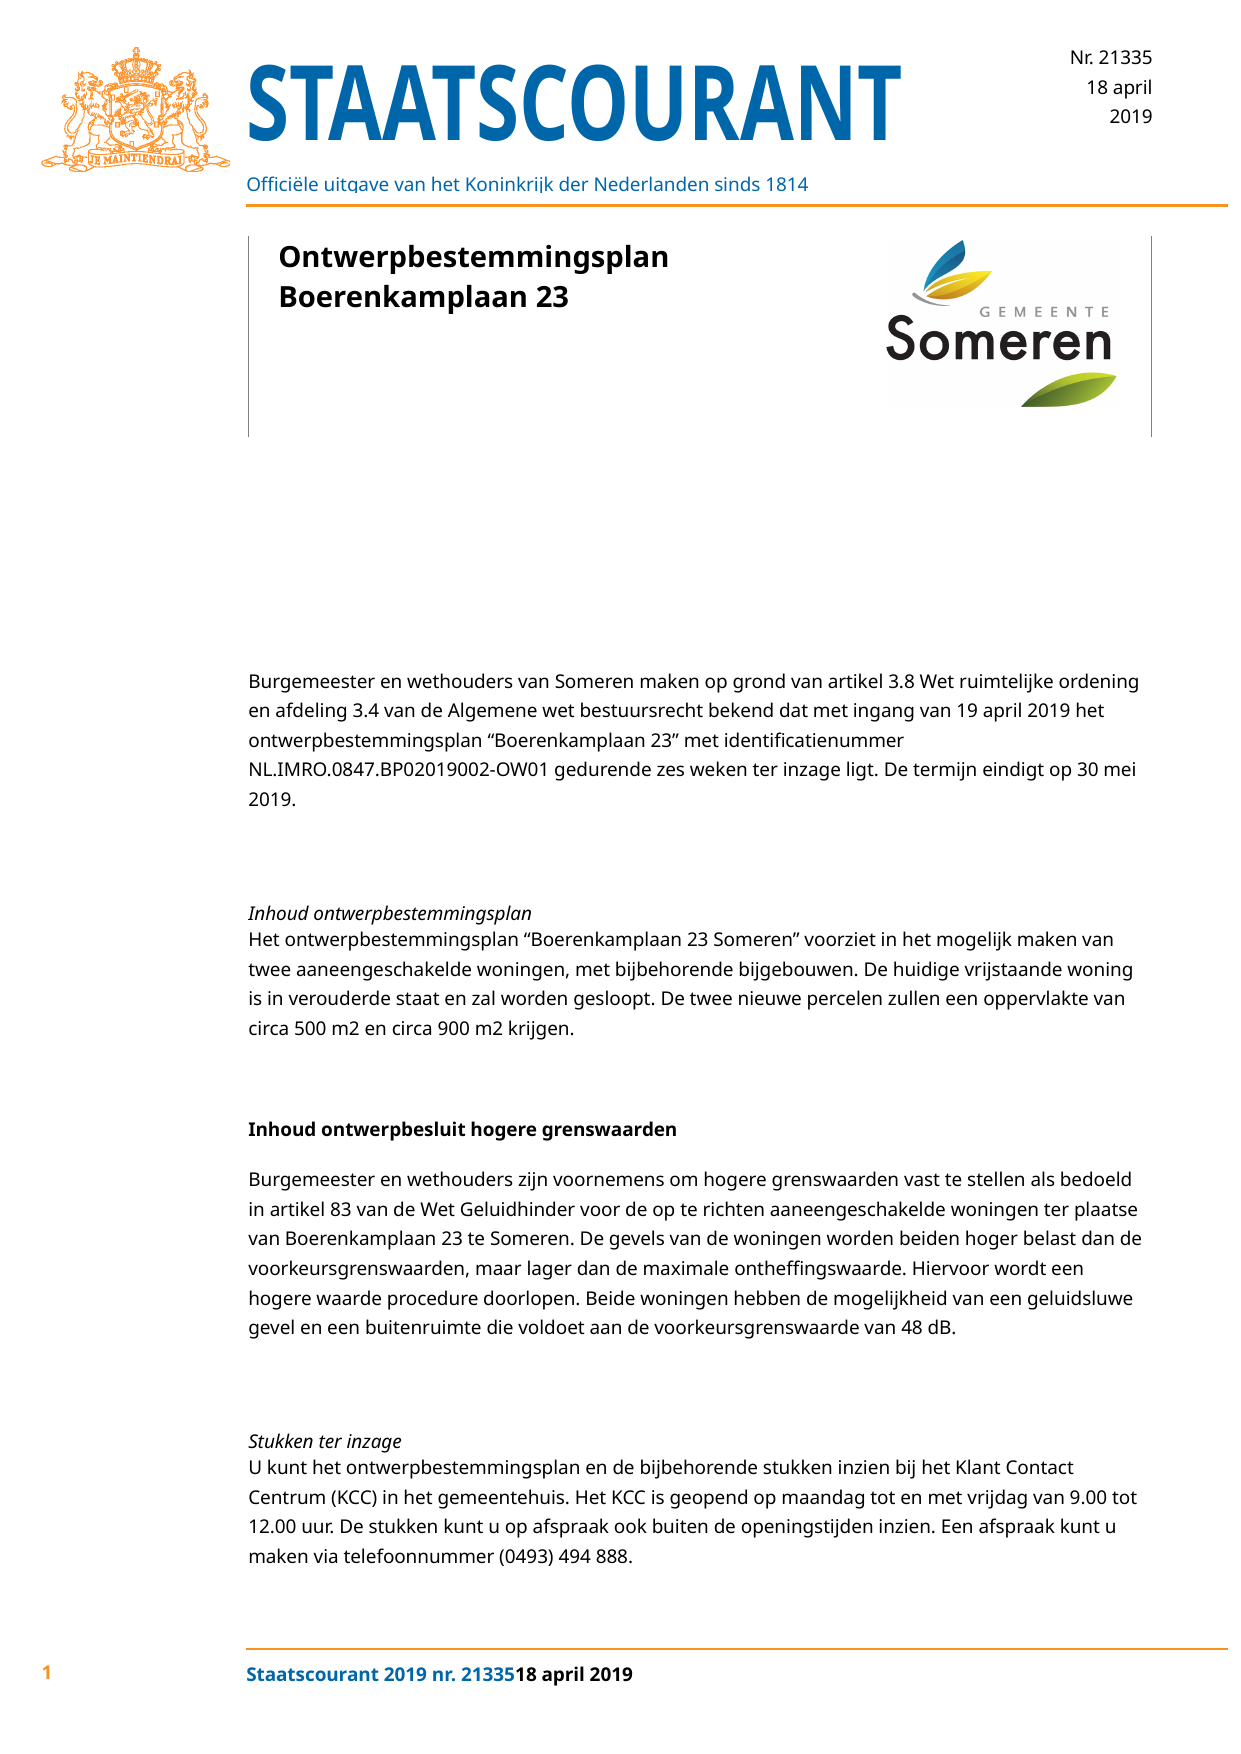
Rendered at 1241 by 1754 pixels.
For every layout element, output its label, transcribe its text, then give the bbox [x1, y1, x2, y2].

text Burgemeester en wethouders van Someren maken op grond van artikel 3.8 Wet ruimtelijke ordening en afdeling 3.4 van de Algemene wet bestuursrecht bekend dat met ingang van 19 april 2019 het ontwerpbestemmingsplan “Boerenkamplaan 23” met identificatienummer NL.IMRO.0847.BP02019002-OW01 gedurende zes weken ter inzage ligt. De termijn eindigt op 30 mei 2019. [248, 668, 1152, 812]
text Burgemeester en wethouders zijn voornemens om hogere grenswaarden vast te stellen als bedoeld in artikel 83 van de Wet Geluidhinder voor de op te richten aaneengeschakelde woningen ter plaatse van Boerenkamplaan 23 te Someren. De gevels van de woningen worden beiden hoger belast dan de voorkeursgrenswaarden, maar lager dan de maximale ontheffingswaarde. Hiervoor wordt een hogere waarde procedure doorlopen. Beide woningen hebben de mogelijkheid van een geluidsluwe gevel en een buitenruimte die voldoet aan de voorkeursgrenswaarde van 48 dB. [248, 1166, 1152, 1340]
text Het ontwerpbestemmingsplan “Boerenkamplaan 23 Someren” voorziet in het mogelijk maken van twee aaneengeschakelde woningen, met bijbehorende bijgebouwen. De huidige vrijstaande woning is in verouderde staat en zal worden gesloopt. De twee nieuwe percelen zullen een oppervlakte van circa 500 m2 en circa 900 m2 krijgen. [248, 926, 1152, 1041]
picture [41, 47, 231, 172]
text Inhoud ontwerpbesluit hogere grenswaarden [248, 1116, 1152, 1142]
text Inhoud ontwerpbestemmingsplan [248, 901, 1152, 926]
text U kunt het ontwerpbestemmingsplan en de bijbehorende stukken inzien bij het Klant Contact Centrum (KCC) in het gemeentehuis. Het KCC is geopend op maandag tot en met vrijdag van 9.00 tot 12.00 uur. De stukken kunt u op afspraak ook buiten de openingstijden inzien. Een afspraak kunt u maken via telefoonnummer (0493) 494 888. [248, 1454, 1152, 1569]
table_header [850, 236, 1151, 437]
table_header Ontwerpbestemmingsplan Boerenkamplaan 23 [249, 236, 850, 437]
text Stukken ter inzage [248, 1429, 1152, 1454]
picture [882, 236, 1119, 411]
